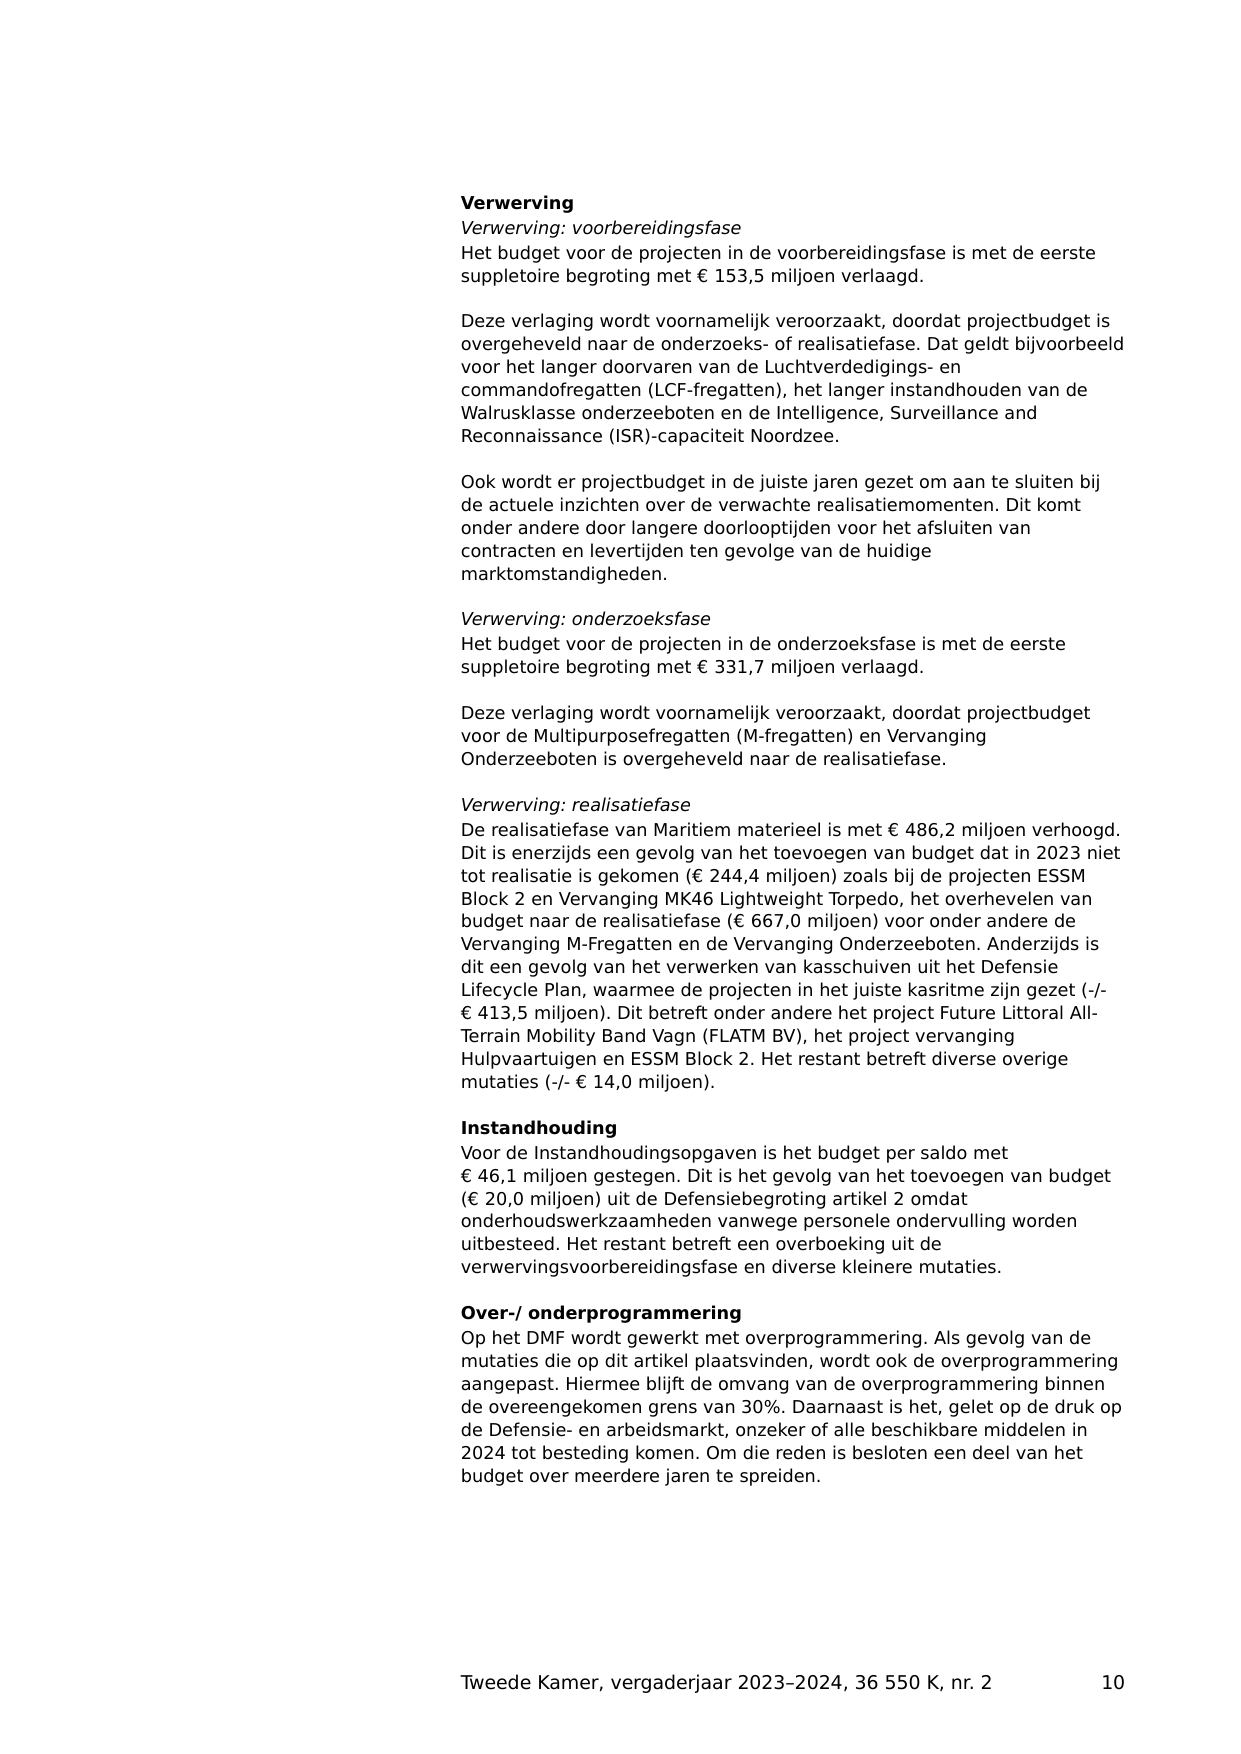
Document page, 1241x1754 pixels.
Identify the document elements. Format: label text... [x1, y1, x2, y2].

text Verwerving [461, 191, 1125, 214]
text Verwerving: onderzoeksfase [461, 607, 1125, 630]
text Het budget voor de projecten in de voorbereidingsfase is met de eerste suppletoire begroting met € 153,5 miljoen verlaagd. [461, 241, 1125, 287]
text Over-/ onderprogrammering [461, 1301, 1125, 1324]
text Ook wordt er projectbudget in de juiste jaren gezet om aan te sluiten bij de actuele inzichten over de verwachte realisatiemomenten. Dit komt onder andere door langere doorlooptijden voor het afsluiten van contracten en levertijden ten gevolge van de huidige marktomstandigheden. [461, 470, 1125, 584]
text Voor de Instandhoudingsopgaven is het budget per saldo met € 46,1 miljoen gestegen. Dit is het gevolg van het toevoegen van budget (€ 20,0 miljoen) uit de Defensiebegroting artikel 2 omdat onderhoudswerkzaamheden vanwege personele ondervulling worden uitbesteed. Het restant betreft een overboeking uit de verwervingsvoorbereidingsfase en diverse kleinere mutaties. [461, 1141, 1125, 1278]
text Deze verlaging wordt voornamelijk veroorzaakt, doordat projectbudget voor de Multipurposefregatten (M-fregatten) en Vervanging Onderzeeboten is overgeheveld naar de realisatiefase. [461, 701, 1125, 770]
text Instandhouding [461, 1116, 1125, 1139]
text De realisatiefase van Maritiem materieel is met € 486,2 miljoen verhoogd. Dit is enerzijds een gevolg van het toevoegen van budget dat in 2023 niet tot realisatie is gekomen (€ 244,4 miljoen) zoals bij de projecten ESSM Block 2 en Vervanging MK46 Lightweight Torpedo, het overhevelen van budget naar de realisatiefase (€ 667,0 miljoen) voor onder andere de Vervanging M-Fregatten en de Vervanging Onderzeeboten. Anderzijds is dit een gevolg van het verwerken van kasschuiven uit het Defensie Lifecycle Plan, waarmee de projecten in het juiste kasritme zijn gezet (-/- € 413,5 miljoen). Dit betreft onder andere het project Future Littoral All-Terrain Mobility Band Vagn (FLATM BV), het project vervanging Hulpvaartuigen en ESSM Block 2. Het restant betreft diverse overige mutaties (-/- € 14,0 miljoen). [461, 818, 1125, 1093]
text Het budget voor de projecten in de onderzoeksfase is met de eerste suppletoire begroting met € 331,7 miljoen verlaagd. [461, 632, 1125, 678]
text Op het DMF wordt gewerkt met overprogrammering. Als gevolg van de mutaties die op dit artikel plaatsvinden, wordt ook de overprogrammering aangepast. Hiermee blijft de omvang van de overprogrammering binnen de overeengekomen grens van 30%. Daarnaast is het, gelet op de druk op de Defensie- en arbeidsmarkt, onzeker of alle beschikbare middelen in 2024 tot besteding komen. Om die reden is besloten een deel van het budget over meerdere jaren te spreiden. [461, 1326, 1125, 1487]
text Deze verlaging wordt voornamelijk veroorzaakt, doordat projectbudget is overgeheveld naar de onderzoeks- of realisatiefase. Dat geldt bijvoorbeeld voor het langer doorvaren van de Luchtverdedigings- en commandofregatten (LCF-fregatten), het langer instandhouden van de Walrusklasse onderzeeboten en de Intelligence, Surveillance and Reconnaissance (ISR)-capaciteit Noordzee. [461, 309, 1125, 447]
text Verwerving: realisatiefase [461, 793, 1125, 816]
text Verwerving: voorbereidingsfase [461, 216, 1125, 239]
